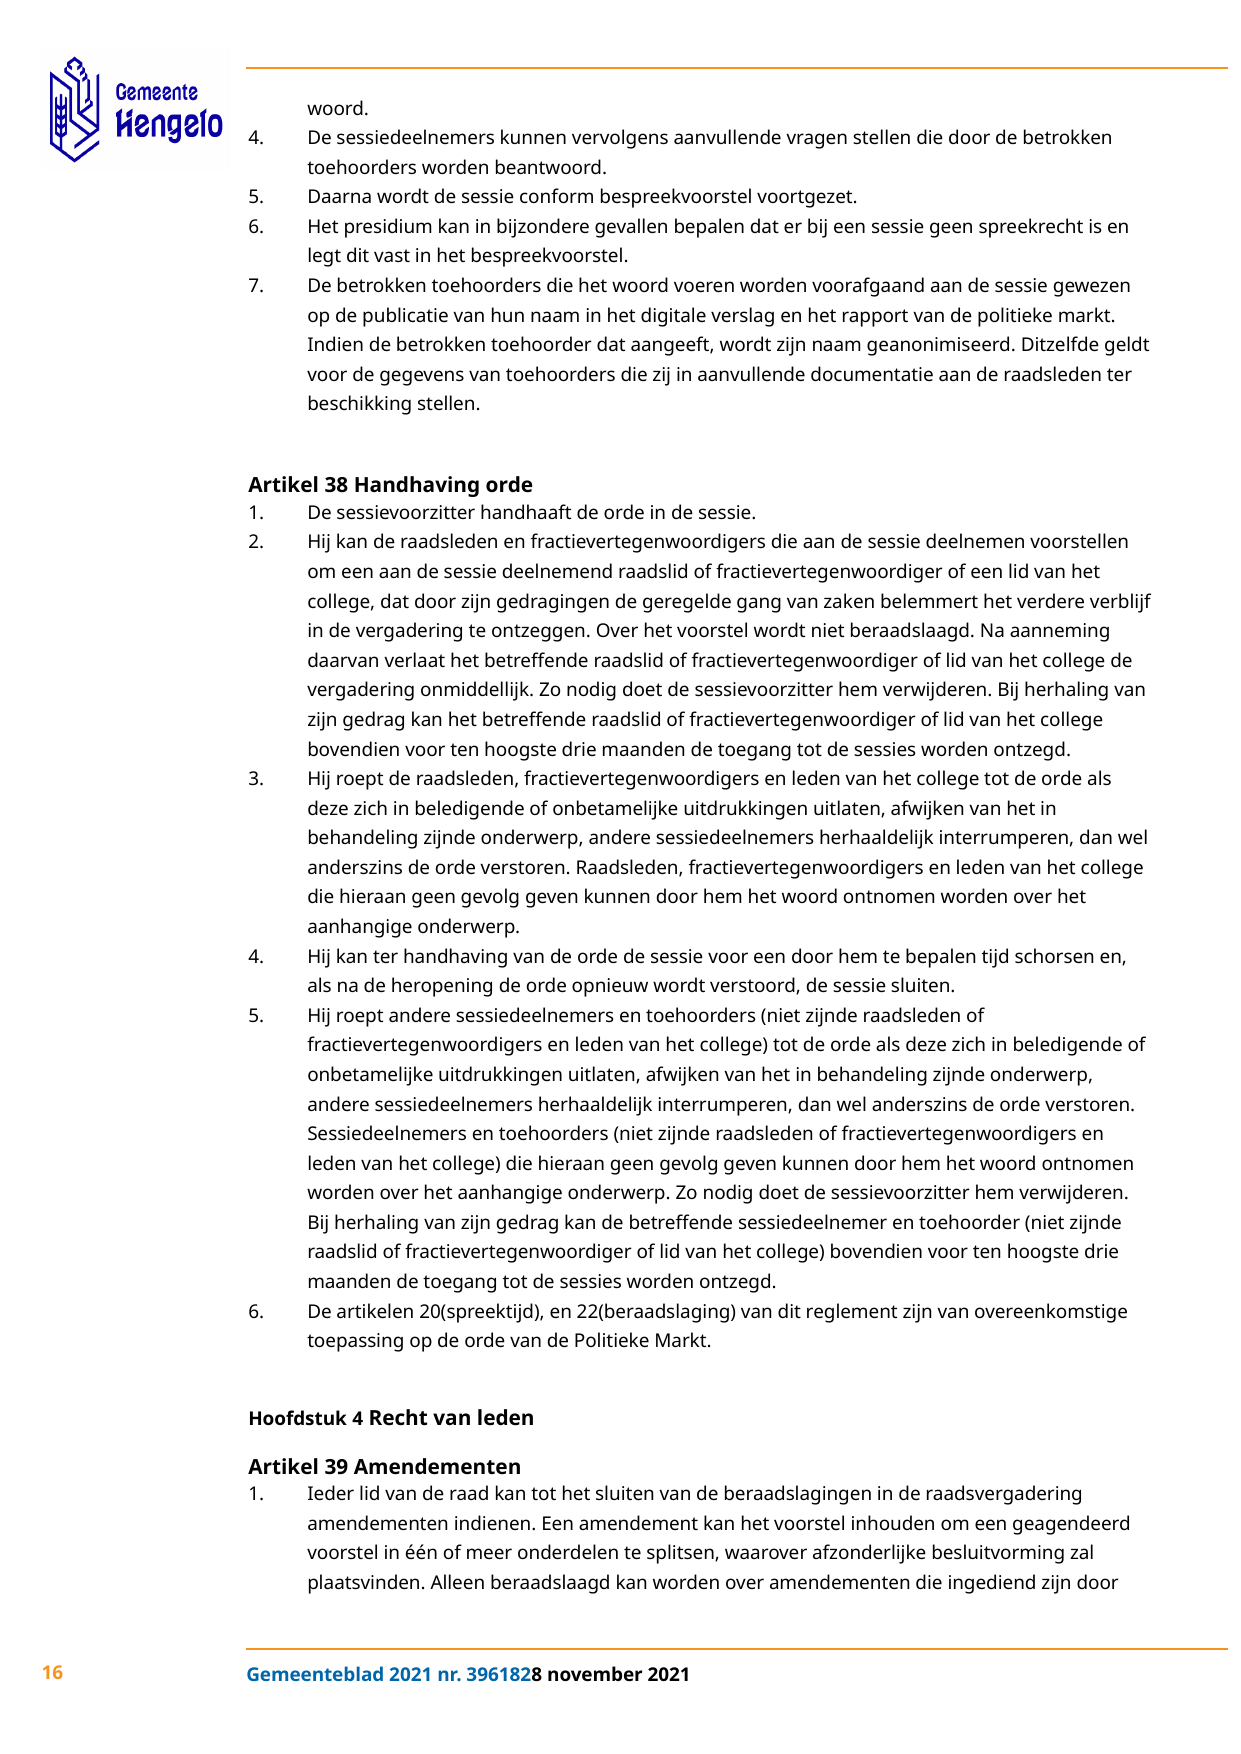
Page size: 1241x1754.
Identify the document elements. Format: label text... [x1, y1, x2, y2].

list Het presidium kan in bijzondere gevallen bepalen dat er bij een sessie geen spreekrecht is en legt dit vast in het bespreekvoorstel. [248, 213, 1152, 268]
list Daarna wordt de sessie conform bespreekvoorstel voortgezet. [248, 183, 1152, 209]
list Ieder lid van de raad kan tot het sluiten van de beraadslagingen in de raadsvergadering amendementen indienen. Een amendement kan het voorstel inhouden om een geagendeerd voorstel in één of meer onderdelen te splitsen, waarover afzonderlijke besluitvorming zal plaatsvinden. Alleen beraadslaagd kan worden over amendementen die ingediend zijn door [248, 1480, 1152, 1595]
list Hij kan ter handhaving van de orde de sessie voor een door hem te bepalen tijd schorsen en, als na de heropening de orde opnieuw wordt verstoord, de sessie sluiten. [248, 943, 1152, 998]
text Hoofdstuk 4 Recht van leden [248, 1403, 1152, 1431]
list De sessievoorzitter handhaaft de orde in de sessie. [248, 499, 1152, 525]
text Artikel 38 Handhaving orde [248, 471, 1152, 499]
list De betrokken toehoorders die het woord voeren worden voorafgaand aan de sessie gewezen op de publicatie van hun naam in het digitale verslag en het rapport van de politieke markt. Indien de betrokken toehoorder dat aangeeft, wordt zijn naam geanonimiseerd. Ditzelfde geldt voor de gegevens van toehoorders die zij in aanvullende documentatie aan de raadsleden ter beschikking stellen. [248, 272, 1152, 416]
list De artikelen 20(spreektijd), en 22(beraadslaging) van dit reglement zijn van overeenkomstige toepassing op de orde van de Politieke Markt. [248, 1298, 1152, 1353]
list De sessiedeelnemers kunnen vervolgens aanvullende vragen stellen die door de betrokken toehoorders worden beantwoord. [248, 124, 1152, 180]
list Hij kan de raadsleden en fractievertegenwoordigers die aan de sessie deelnemen voorstellen om een aan de sessie deelnemend raadslid of fractievertegenwoordiger of een lid van het college, dat door zijn gedragingen de geregelde gang van zaken belemmert het verdere verblijf in de vergadering te ontzeggen. Over het voorstel wordt niet beraadslaagd. Na aanneming daarvan verlaat het betreffende raadslid of fractievertegenwoordiger of lid van het college de vergadering onmiddellijk. Zo nodig doet de sessievoorzitter hem verwijderen. Bij herhaling van zijn gedrag kan het betreffende raadslid of fractievertegenwoordiger of lid van het college bovendien voor ten hoogste drie maanden de toegang tot de sessies worden ontzegd. [248, 529, 1152, 761]
list woord. [248, 95, 1152, 121]
list Hij roept andere sessiedeelnemers en toehoorders (niet zijnde raadsleden of fractievertegenwoordigers en leden van het college) tot de orde als deze zich in beledigende of onbetamelijke uitdrukkingen uitlaten, afwijken van het in behandeling zijnde onderwerp, andere sessiedeelnemers herhaaldelijk interrumperen, dan wel anderszins de orde verstoren. Sessiedeelnemers en toehoorders (niet zijnde raadsleden of fractievertegenwoordigers en leden van het college) die hieraan geen gevolg geven kunnen door hem het woord ontnomen worden over het aanhangige onderwerp. Zo nodig doet de sessievoorzitter hem verwijderen. Bij herhaling van zijn gedrag kan de betreffende sessiedeelnemer en toehoorder (niet zijnde raadslid of fractievertegenwoordiger of lid van het college) bovendien voor ten hoogste drie maanden de toegang tot de sessies worden ontzegd. [248, 1002, 1152, 1294]
list Hij roept de raadsleden, fractievertegenwoordigers en leden van het college tot de orde als deze zich in beledigende of onbetamelijke uitdrukkingen uitlaten, afwijken van het in behandeling zijnde onderwerp, andere sessiedeelnemers herhaaldelijk interrumperen, dan wel anderszins de orde verstoren. Raadsleden, fractievertegenwoordigers en leden van het college die hieraan geen gevolg geven kunnen door hem het woord ontnomen worden over het aanhangige onderwerp. [248, 765, 1152, 939]
text Artikel 39 Amendementen [248, 1452, 1152, 1480]
picture [41, 47, 231, 172]
